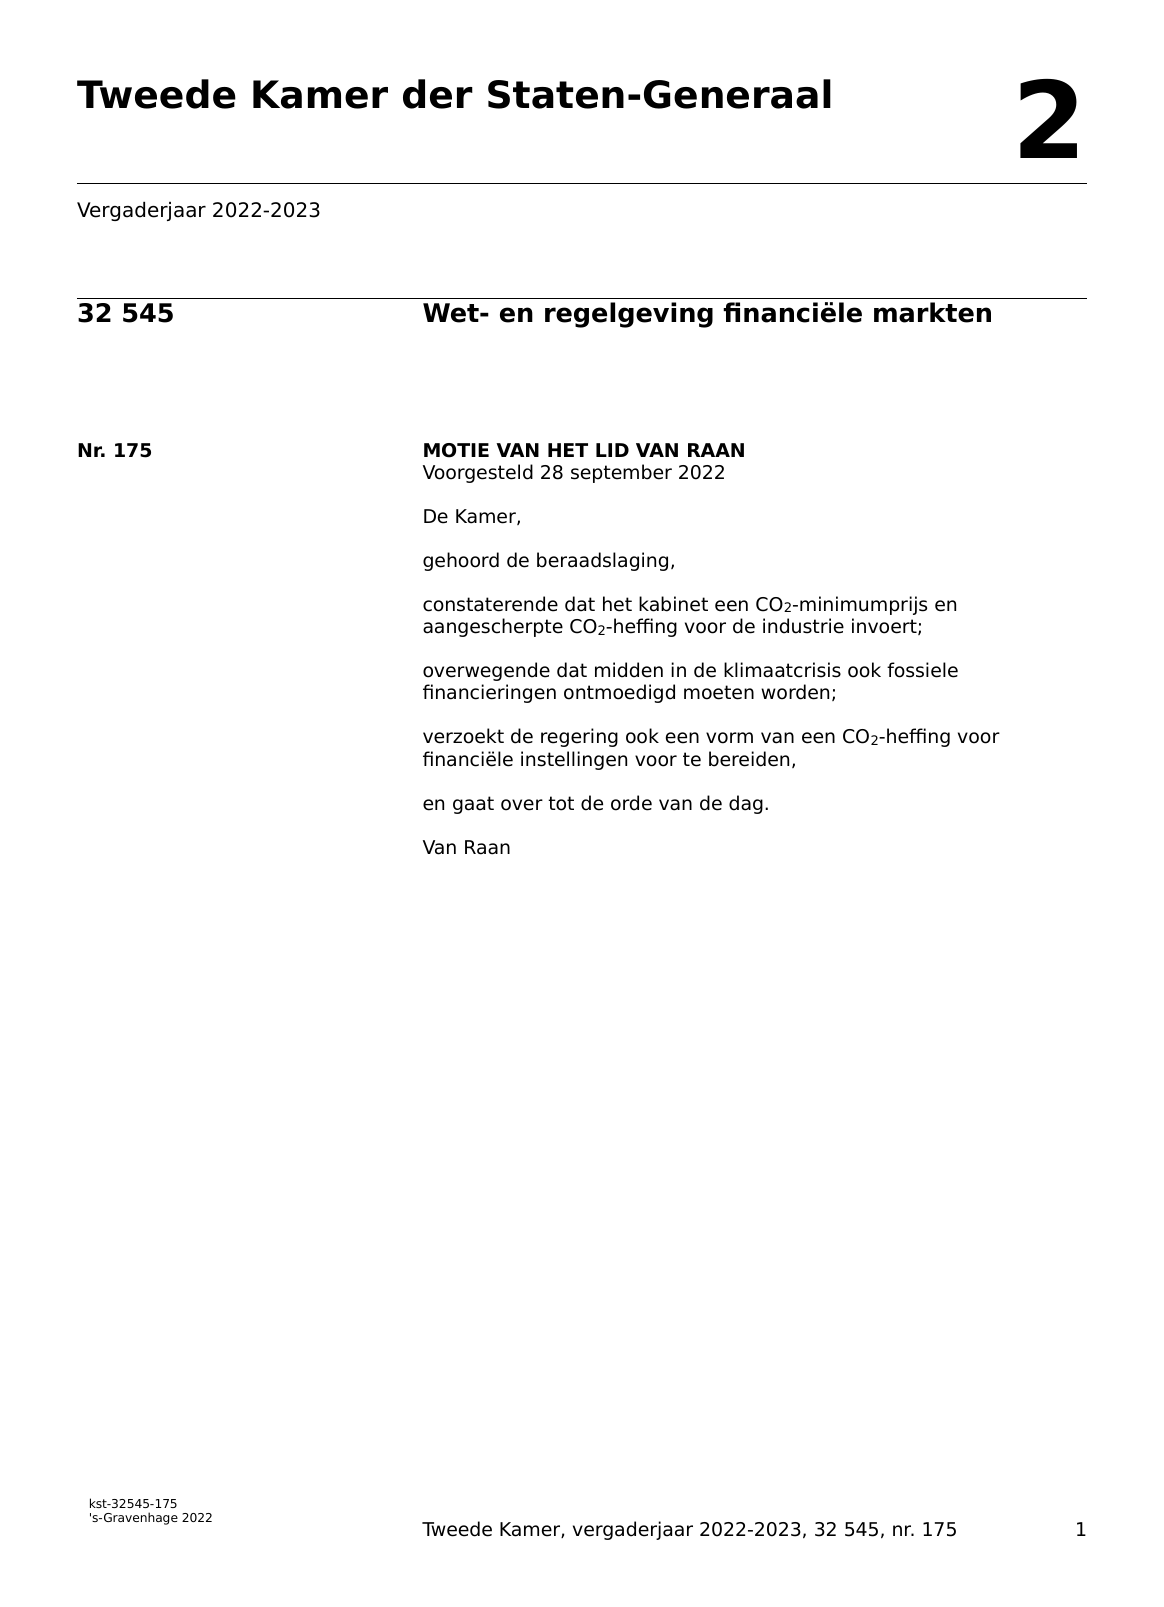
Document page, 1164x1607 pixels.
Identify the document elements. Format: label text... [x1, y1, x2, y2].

text gehoord de beraadslaging, [422, 550, 1087, 572]
text Voorgesteld 28 september 2022 [422, 462, 1087, 484]
text 's-Gravenhage 2022 [88, 1511, 323, 1525]
text Van Raan [422, 837, 1087, 859]
text constaterende dat het kabinet een CO2-minimumprijs en aangescherpte CO2-heffing voor de industrie invoert; [422, 594, 1087, 638]
text kst-32545-175 [88, 1497, 323, 1511]
table_cell Vergaderjaar 2022-2023 [77, 184, 1087, 298]
subtitle 32 545 Wet- en regelgeving financiële markten [77, 299, 1087, 329]
text en gaat over tot de orde van de dag. [422, 793, 1087, 814]
text De Kamer, [422, 506, 1087, 528]
text overwegende dat midden in de klimaatcrisis ook fossiele financieringen ontmoedigd moeten worden; [422, 660, 1087, 704]
table_header 2 [886, 59, 1087, 183]
subtitle Nr. 175 MOTIE VAN HET LID VAN RAAN [77, 440, 1087, 462]
text verzoekt de regering ook een vorm van een CO2-heffing voor financiële instellingen voor te bereiden, [422, 726, 1087, 770]
table_header Tweede Kamer der Staten-Generaal [77, 59, 886, 183]
